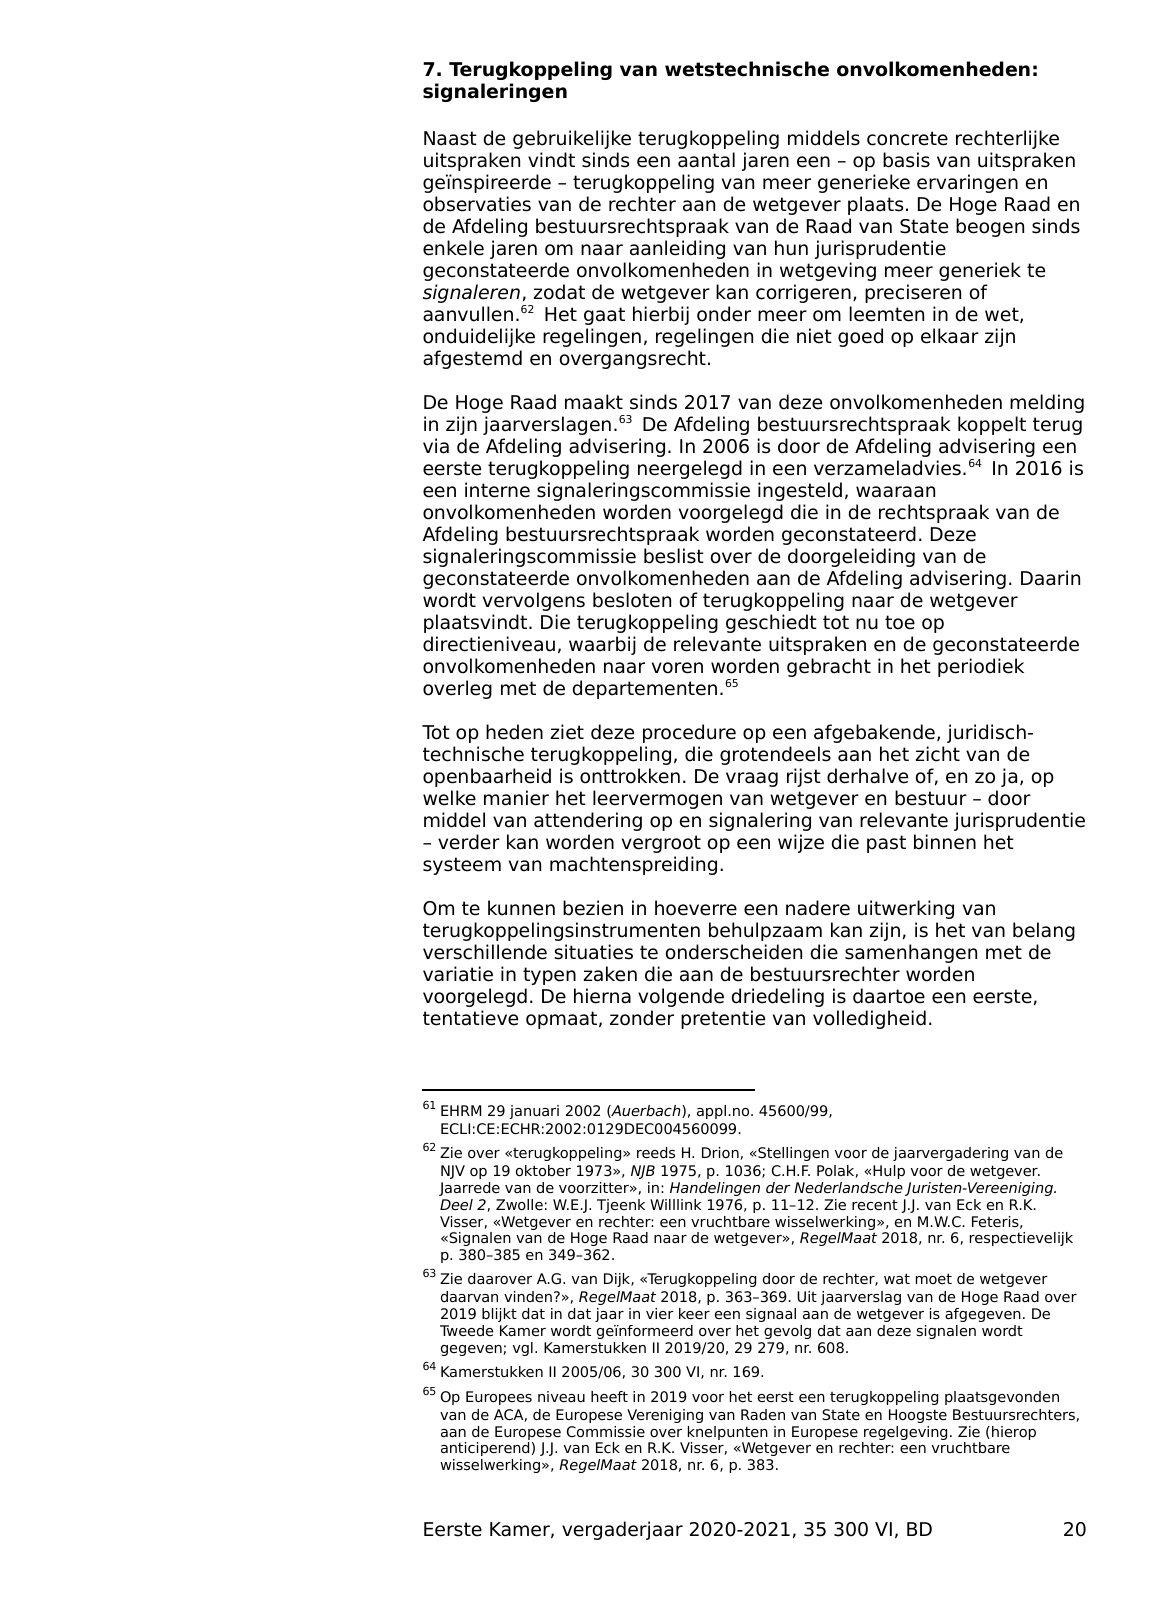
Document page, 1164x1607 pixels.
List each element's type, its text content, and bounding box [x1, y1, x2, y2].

text Naast de gebruikelijke terugkoppeling middels concrete rechterlijke uitspraken vindt sinds een aantal jaren een – op basis van uitspraken geïnspireerde – terugkoppeling van meer generieke ervaringen en observaties van de rechter aan de wetgever plaats. De Hoge Raad en de Afdeling bestuursrechtspraak van de Raad van State beogen sinds enkele jaren om naar aanleiding van hun jurisprudentie geconstateerde onvolkomenheden in wetgeving meer generiek te signaleren, zodat de wetgever kan corrigeren, preciseren of aanvullen. Het gaat hierbij onder meer om leemten in de wet, onduidelijke regelingen, regelingen die niet goed op elkaar zijn afgestemd en overgangsrecht. [422, 128, 1087, 370]
text EHRM 29 januari 2002 (Auerbach), appl.no. 45600/99, ECLI:CE:ECHR:2002:0129DEC004560099. [422, 1099, 1087, 1138]
text Zie daarover A.G. van Dijk, «Terugkoppeling door de rechter, wat moet de wetgever daarvan vinden?», RegelMaat 2018, p. 363–369. Uit jaarverslag van de Hoge Raad over 2019 blijkt dat in dat jaar in vier keer een signaal aan de wetgever is afgegeven. De Tweede Kamer wordt geïnformeerd over het gevolg dat aan deze signalen wordt gegeven; vgl. Kamerstukken II 2019/20, 29 279, nr. 608. [422, 1267, 1087, 1357]
subtitle 7. Terugkoppeling van wetstechnische onvolkomenheden: signaleringen [422, 59, 1087, 103]
text Tot op heden ziet deze procedure op een afgebakende, juridisch-technische terugkoppeling, die grotendeels aan het zicht van de openbaarheid is onttrokken. De vraag rijst derhalve of, en zo ja, op welke manier het leervermogen van wetgever en bestuur – door middel van attendering op en signalering van relevante jurisprudentie – verder kan worden vergroot op een wijze die past binnen het systeem van machtenspreiding. [422, 722, 1087, 876]
text De Hoge Raad maakt sinds 2017 van deze onvolkomenheden melding in zijn jaarverslagen. De Afdeling bestuursrechtspraak koppelt terug via de Afdeling advisering. In 2006 is door de Afdeling advisering een eerste terugkoppeling neergelegd in een verzameladvies. In 2016 is een interne signaleringscommissie ingesteld, waaraan onvolkomenheden worden voorgelegd die in de rechtspraak van de Afdeling bestuursrechtspraak worden geconstateerd. Deze signaleringscommissie beslist over de doorgeleiding van de geconstateerde onvolkomenheden aan de Afdeling advisering. Daarin wordt vervolgens besloten of terugkoppeling naar de wetgever plaatsvindt. Die terugkoppeling geschiedt tot nu toe op directieniveau, waarbij de relevante uitspraken en de geconstateerde onvolkomenheden naar voren worden gebracht in het periodiek overleg met de departementen. [422, 392, 1087, 700]
text Kamerstukken II 2005/06, 30 300 VI, nr. 169. [422, 1360, 1087, 1382]
text Zie over «terugkoppeling» reeds H. Drion, «Stellingen voor de jaarvergadering van de NJV op 19 oktober 1973», NJB 1975, p. 1036; C.H.F. Polak, «Hulp voor de wetgever. Jaarrede van de voorzitter», in: Handelingen der Nederlandsche Juristen-Vereeniging. Deel 2, Zwolle: W.E.J. Tjeenk Willlink 1976, p. 11–12. Zie recent J.J. van Eck en R.K. Visser, «Wetgever en rechter: een vruchtbare wisselwerking», en M.W.C. Feteris, «Signalen van de Hoge Raad naar de wetgever», RegelMaat 2018, nr. 6, respectievelijk p. 380–385 en 349–362. [422, 1141, 1087, 1264]
text Op Europees niveau heeft in 2019 voor het eerst een terugkoppeling plaatsgevonden van de ACA, de Europese Vereniging van Raden van State en Hoogste Bestuursrechters, aan de Europese Commissie over knelpunten in Europese regelgeving. Zie (hierop anticiperend) J.J. van Eck en R.K. Visser, «Wetgever en rechter: een vruchtbare wisselwerking», RegelMaat 2018, nr. 6, p. 383. [422, 1385, 1087, 1474]
text Om te kunnen bezien in hoeverre een nadere uitwerking van terugkoppelingsinstrumenten behulpzaam kan zijn, is het van belang verschillende situaties te onderscheiden die samenhangen met de variatie in typen zaken die aan de bestuursrechter worden voorgelegd. De hierna volgende driedeling is daartoe een eerste, tentatieve opmaat, zonder pretentie van volledigheid. [422, 898, 1087, 1030]
